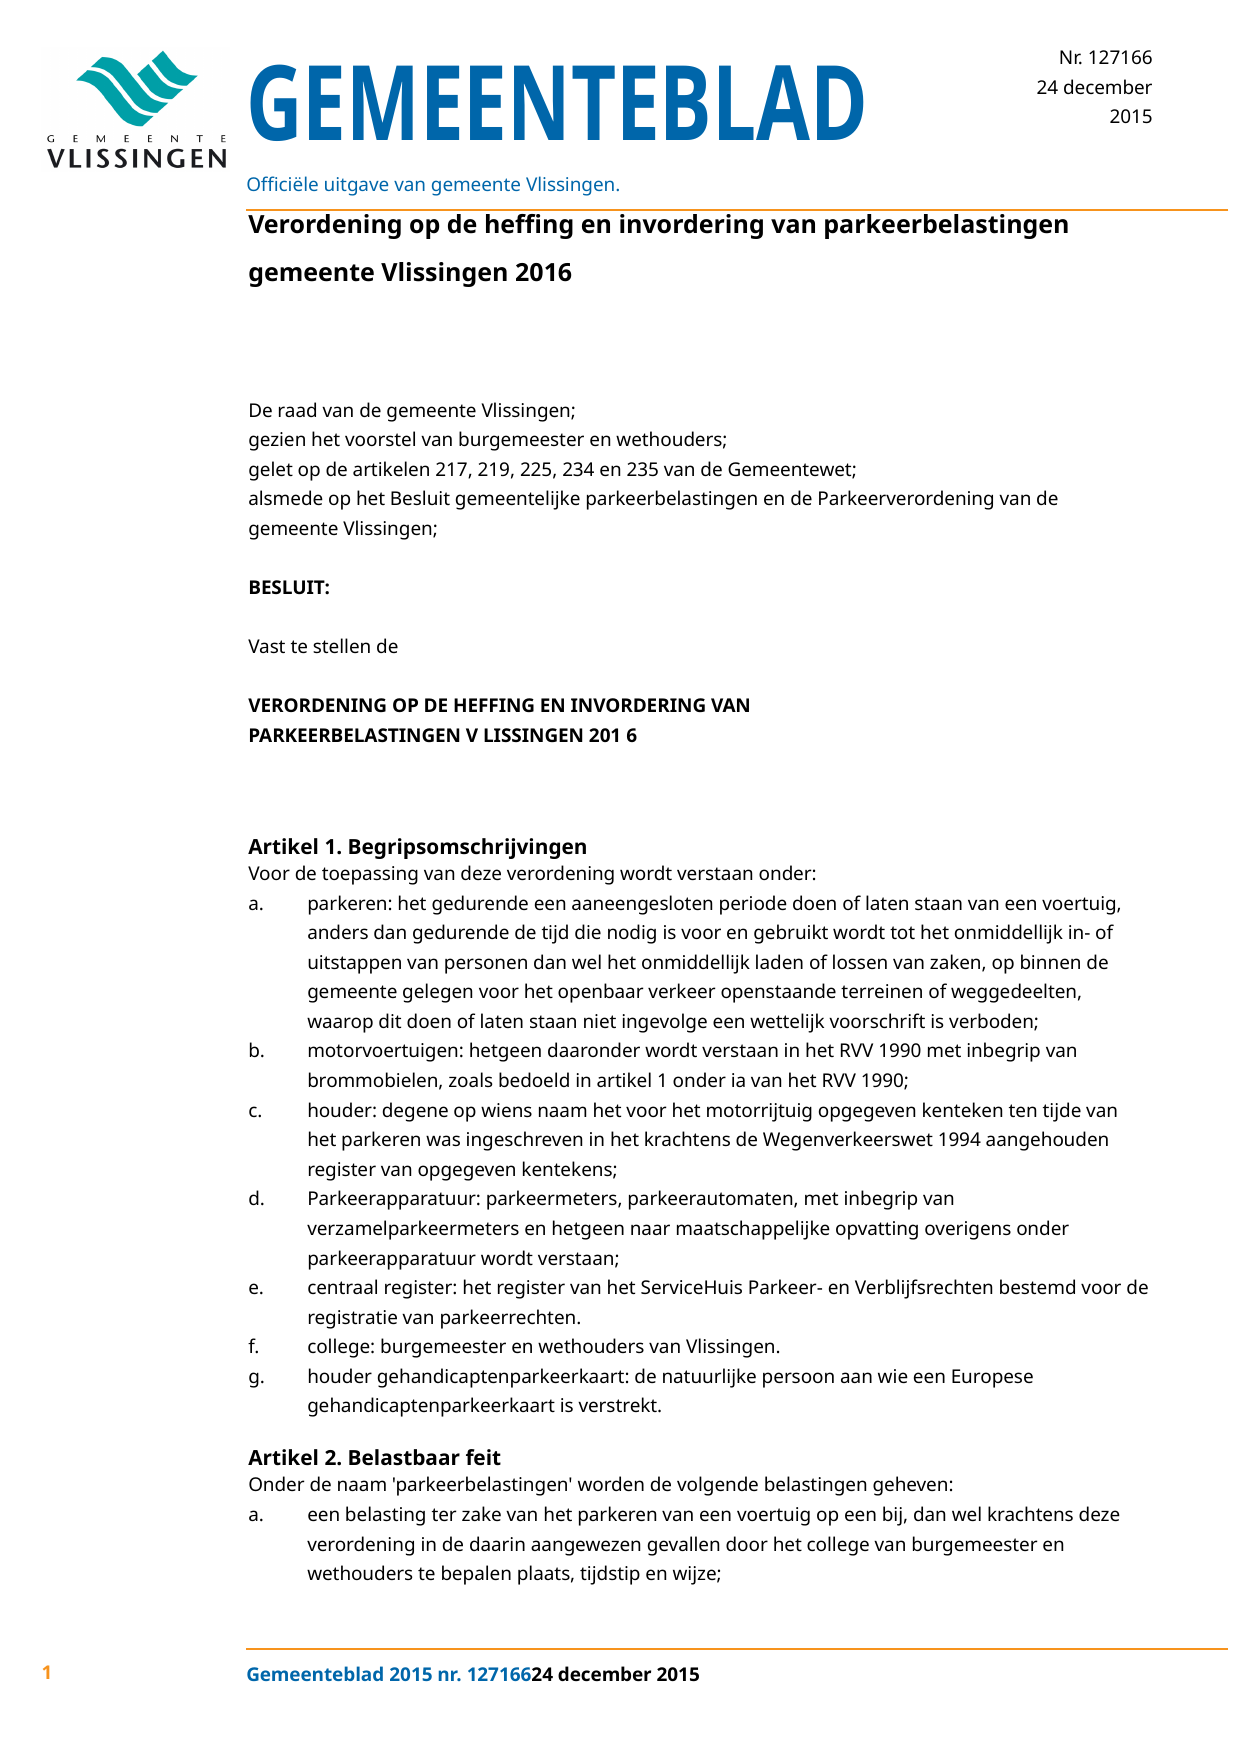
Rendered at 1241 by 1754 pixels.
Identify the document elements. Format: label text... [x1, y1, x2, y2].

text Artikel 1. Begripsomschrijvingen [248, 832, 1152, 860]
list centraal register: het register van het ServiceHuis Parkeer- en Verblijfsrechten bestemd voor de registratie van parkeerrechten. [248, 1274, 1152, 1330]
text Vast te stellen de [248, 633, 1152, 659]
list houder gehandicaptenparkeerkaart: de natuurlijke persoon aan wie een Europese gehandicaptenparkeerkaart is verstrekt. [248, 1363, 1152, 1418]
text De raad van de gemeente Vlissingen; [248, 397, 1152, 422]
text Artikel 2. Belastbaar feit [248, 1443, 1152, 1472]
list motorvoertuigen: hetgeen daaronder wordt verstaan in het RVV 1990 met inbegrip van brommobielen, zoals bedoeld in artikel 1 onder ia van het RVV 1990; [248, 1038, 1152, 1093]
list parkeren: het gedurende een aaneengesloten periode doen of laten staan van een voertuig, anders dan gedurende de tijd die nodig is voor en gebruikt wordt tot het onmiddellijk in- of uitstappen van personen dan wel het onmiddellijk laden of lossen van zaken, op binnen de gemeente gelegen voor het openbaar verkeer openstaande terreinen of weggedeelten, waarop dit doen of laten staan niet ingevolge een wettelijk voorschrift is verboden; [248, 890, 1152, 1034]
text gezien het voorstel van burgemeester en wethouders; [248, 426, 1152, 452]
list een belasting ter zake van het parkeren van een voertuig op een bij, dan wel krachtens deze verordening in de daarin aangewezen gevallen door het college van burgemeester en wethouders te bepalen plaats, tijdstip en wijze; [248, 1501, 1152, 1586]
picture [41, 47, 231, 172]
text Verordening op de heffing en invordering van parkeerbelastingen gemeente Vlissingen 2016 [248, 211, 1152, 288]
list college: burgemeester en wethouders van Vlissingen. [248, 1333, 1152, 1359]
list Parkeerapparatuur: parkeermeters, parkeerautomaten, met inbegrip van verzamelparkeermeters en hetgeen naar maatschappelijke opvatting overigens onder parkeerapparatuur wordt verstaan; [248, 1186, 1152, 1271]
text PARKEERBELASTINGEN V LISSINGEN 201 6 [248, 722, 1152, 748]
text alsmede op het Besluit gemeentelijke parkeerbelastingen en de Parkeerverordening van de gemeente Vlissingen; [248, 486, 1152, 541]
text BESLUIT: [248, 574, 1152, 600]
list houder: degene op wiens naam het voor het motorrijtuig opgegeven kenteken ten tijde van het parkeren was ingeschreven in het krachtens de Wegenverkeerswet 1994 aangehouden register van opgegeven kentekens; [248, 1097, 1152, 1182]
text Onder de naam 'parkeerbelastingen' worden de volgende belastingen geheven: [248, 1472, 1152, 1497]
text Voor de toepassing van deze verordening wordt verstaan onder: [248, 860, 1152, 886]
text VERORDENING OP DE HEFFING EN INVORDERING VAN [248, 693, 1152, 718]
text gelet op de artikelen 217, 219, 225, 234 en 235 van de Gemeentewet; [248, 456, 1152, 482]
